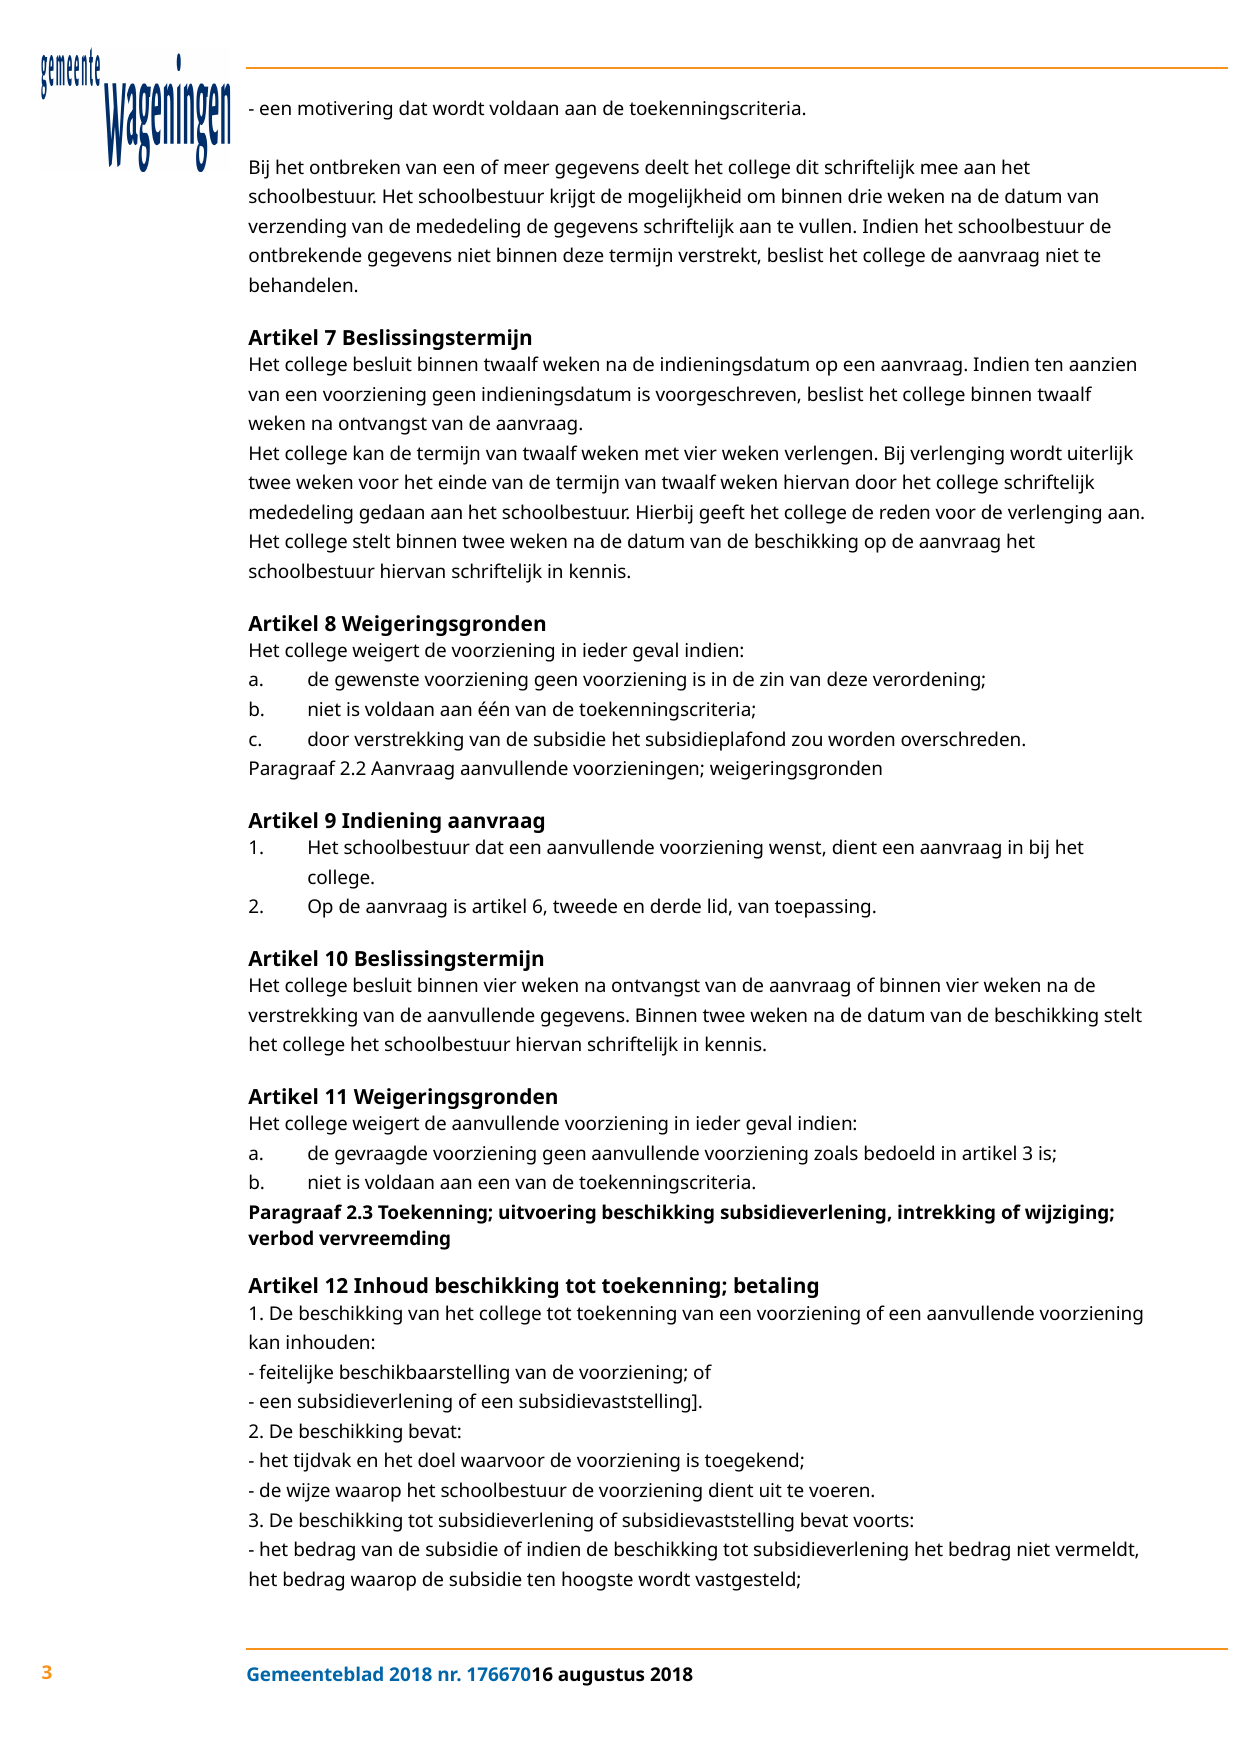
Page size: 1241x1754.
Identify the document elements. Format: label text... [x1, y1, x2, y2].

text Artikel 7 Beslissingstermijn [248, 323, 1152, 351]
text Artikel 9 Indiening aanvraag [248, 806, 1152, 834]
text Bij het ontbreken van een of meer gegevens deelt het college dit schriftelijk mee aan het schoolbestuur. Het schoolbestuur krijgt de mogelijkheid om binnen drie weken na de datum van verzending van de mededeling de gegevens schriftelijk aan te vullen. Indien het schoolbestuur de ontbrekende gegevens niet binnen deze termijn verstrekt, beslist het college de aanvraag niet te behandelen. [248, 154, 1152, 298]
text Artikel 11 Weigeringsgronden [248, 1082, 1152, 1110]
list de gewenste voorziening geen voorziening is in de zin van deze verordening; [248, 667, 1152, 692]
list Op de aanvraag is artikel 6, tweede en derde lid, van toepassing. [248, 893, 1152, 919]
text Artikel 12 Inhoud beschikking tot toekenning; betaling [248, 1271, 1152, 1300]
text - het tijdvak en het doel waarvoor de voorziening is toegekend; [248, 1448, 1152, 1473]
text Paragraaf 2.3 Toekenning; uitvoering beschikking subsidieverlening, intrekking of wijziging; verbod vervreemding [248, 1199, 1152, 1251]
picture [41, 47, 231, 172]
text Het college weigert de voorziening in ieder geval indien: [248, 637, 1152, 663]
text Het college weigert de aanvullende voorziening in ieder geval indien: [248, 1110, 1152, 1136]
text Het college kan de termijn van twaalf weken met vier weken verlengen. Bij verlenging wordt uiterlijk twee weken voor het einde van de termijn van twaalf weken hiervan door het college schriftelijk mededeling gedaan aan het schoolbestuur. Hierbij geeft het college de reden voor de verlenging aan. [248, 440, 1152, 525]
text - de wijze waarop het schoolbestuur de voorziening dient uit te voeren. [248, 1477, 1152, 1503]
text Het college besluit binnen vier weken na ontvangst van de aanvraag of binnen vier weken na de verstrekking van de aanvullende gegevens. Binnen twee weken na de datum van de beschikking stelt het college het schoolbestuur hiervan schriftelijk in kennis. [248, 972, 1152, 1057]
text - het bedrag van de subsidie of indien de beschikking tot subsidieverlening het bedrag niet vermeldt, het bedrag waarop de subsidie ten hoogste wordt vastgesteld; [248, 1536, 1152, 1592]
list niet is voldaan aan één van de toekenningscriteria; [248, 696, 1152, 722]
text - een subsidieverlening of een subsidievaststelling]. [248, 1388, 1152, 1414]
list door verstrekking van de subsidie het subsidieplafond zou worden overschreden. [248, 726, 1152, 752]
list Het schoolbestuur dat een aanvullende voorziening wenst, dient een aanvraag in bij het college. [248, 834, 1152, 889]
text Het college besluit binnen twaalf weken na de indieningsdatum op een aanvraag. Indien ten aanzien van een voorziening geen indieningsdatum is voorgeschreven, beslist het college binnen twaalf weken na ontvangst van de aanvraag. [248, 351, 1152, 436]
text Artikel 8 Weigeringsgronden [248, 609, 1152, 637]
text Artikel 10 Beslissingstermijn [248, 944, 1152, 972]
text 3. De beschikking tot subsidieverlening of subsidievaststelling bevat voorts: [248, 1507, 1152, 1533]
text 2. De beschikking bevat: [248, 1418, 1152, 1444]
text - feitelijke beschikbaarstelling van de voorziening; of [248, 1359, 1152, 1385]
list niet is voldaan aan een van de toekenningscriteria. [248, 1169, 1152, 1195]
list de gevraagde voorziening geen aanvullende voorziening zoals bedoeld in artikel 3 is; [248, 1140, 1152, 1166]
text Paragraaf 2.2 Aanvraag aanvullende voorzieningen; weigeringsgronden [248, 755, 1152, 781]
text 1. De beschikking van het college tot toekenning van een voorziening of een aanvullende voorziening kan inhouden: [248, 1300, 1152, 1355]
text - een motivering dat wordt voldaan aan de toekenningscriteria. [248, 95, 1152, 121]
text Het college stelt binnen twee weken na de datum van de beschikking op de aanvraag het schoolbestuur hiervan schriftelijk in kennis. [248, 529, 1152, 584]
